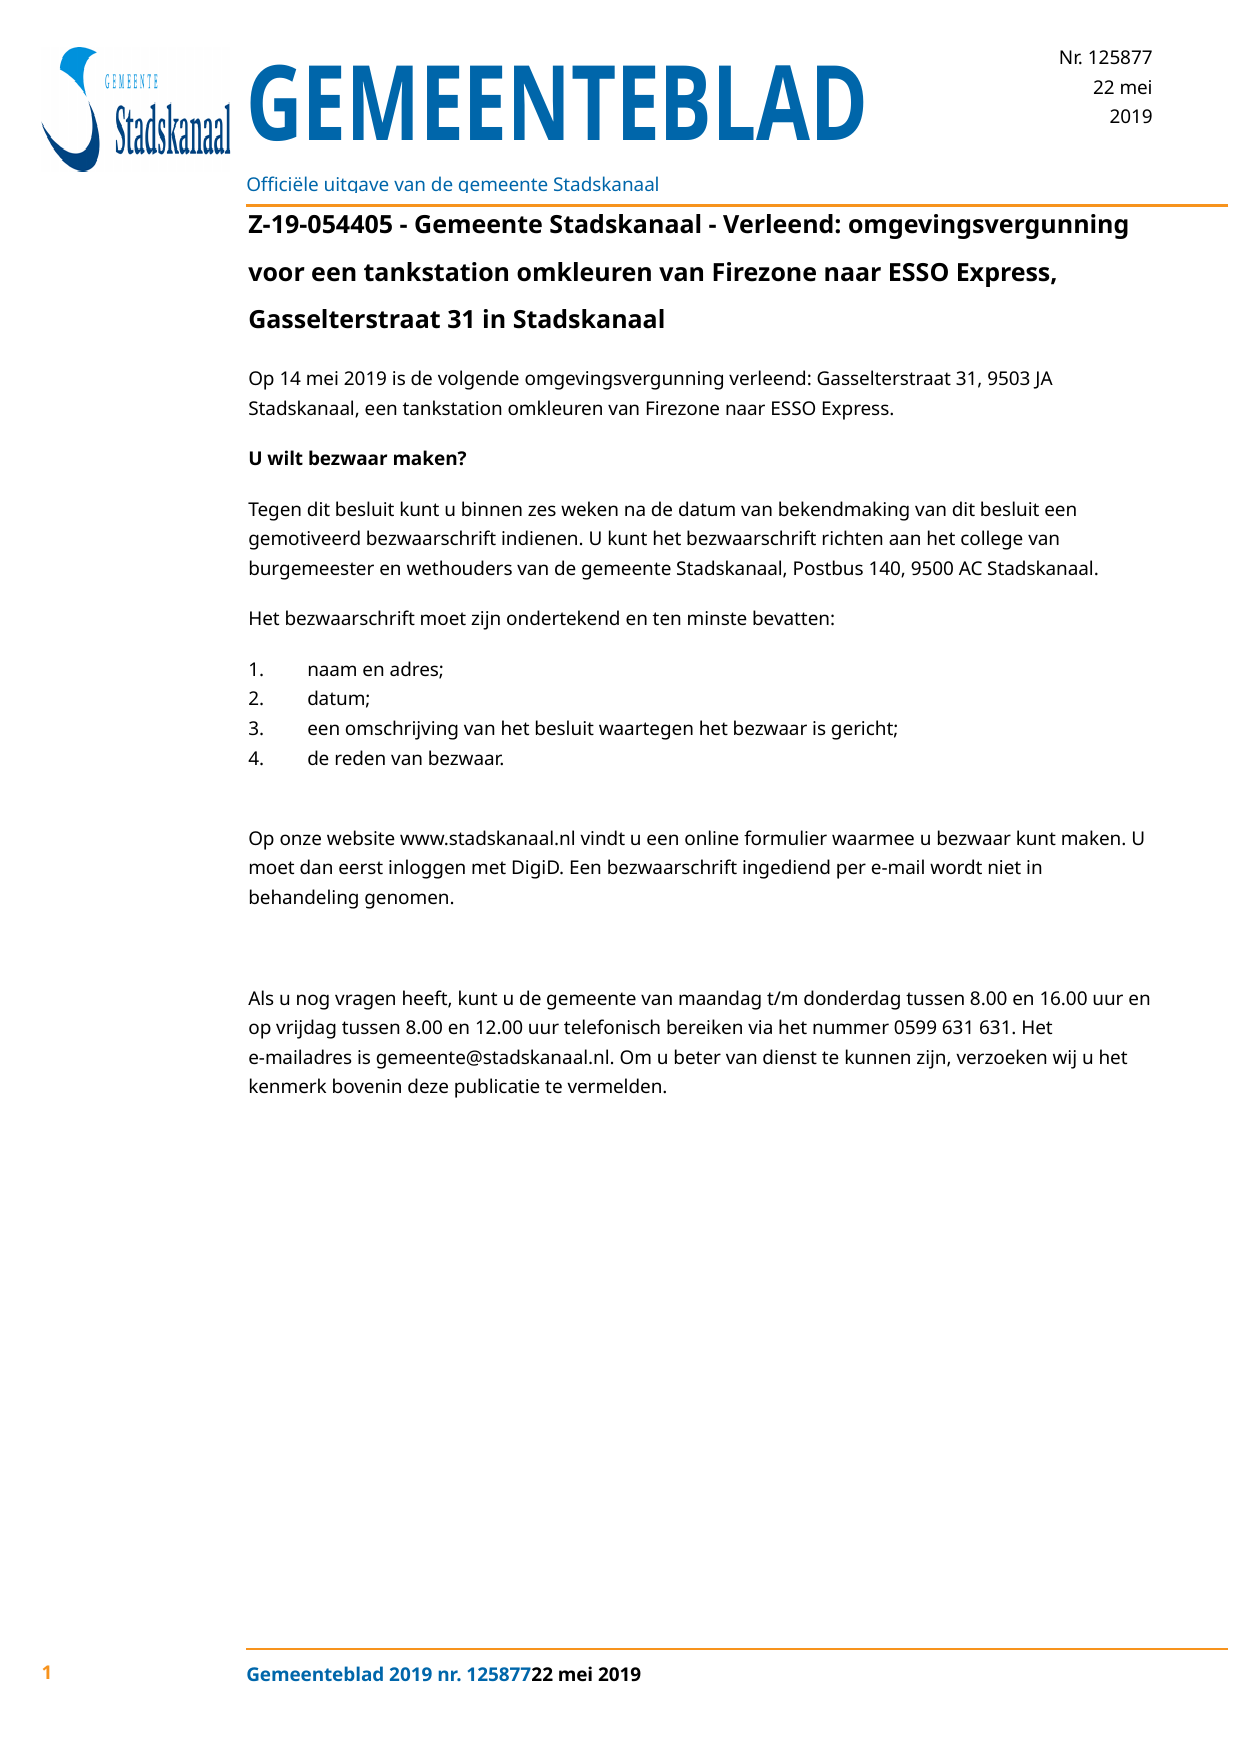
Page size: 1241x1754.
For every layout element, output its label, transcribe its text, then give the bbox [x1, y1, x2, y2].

list de reden van bezwaar. [248, 745, 1152, 770]
text U wilt bezwaar maken? [248, 446, 1152, 471]
text Op 14 mei 2019 is de volgende omgevingsvergunning verleend: Gasselterstraat 31, 9503 JA Stadskanaal, een tankstation omkleuren van Firezone naar ESSO Express. [248, 366, 1152, 421]
text Het bezwaarschrift moet zijn ondertekend en ten minste bevatten: [248, 606, 1152, 631]
text Z-19-054405 - Gemeente Stadskanaal - Verleend: omgevingsvergunning voor een tankstation omkleuren van Firezone naar ESSO Express, Gasselterstraat 31 in Stadskanaal [248, 207, 1152, 336]
picture [41, 47, 231, 172]
list een omschrijving van het besluit waartegen het bezwaar is gericht; [248, 715, 1152, 741]
list naam en adres; [248, 656, 1152, 682]
text Op onze website www.stadskanaal.nl vindt u een online formulier waarmee u bezwaar kunt maken. U moet dan eerst inloggen met DigiD. Een bezwaarschrift ingediend per e-mail wordt niet in behandeling genomen. [248, 825, 1152, 909]
list datum; [248, 686, 1152, 711]
text Als u nog vragen heeft, kunt u de gemeente van maandag t/m donderdag tussen 8.00 en 16.00 uur en op vrijdag tussen 8.00 en 12.00 uur telefonisch bereiken via het nummer 0599 631 631. Het e‑mailadres is gemeente@stadskanaal.nl. Om u beter van dienst te kunnen zijn, verzoeken wij u het kenmerk bovenin deze publicatie te vermelden. [248, 985, 1152, 1099]
text Tegen dit besluit kunt u binnen zes weken na de datum van bekendmaking van dit besluit een gemotiveerd bezwaarschrift indienen. U kunt het bezwaarschrift richten aan het college van burgemeester en wethouders van de gemeente Stadskanaal, Postbus 140, 9500 AC Stadskanaal. [248, 496, 1152, 581]
